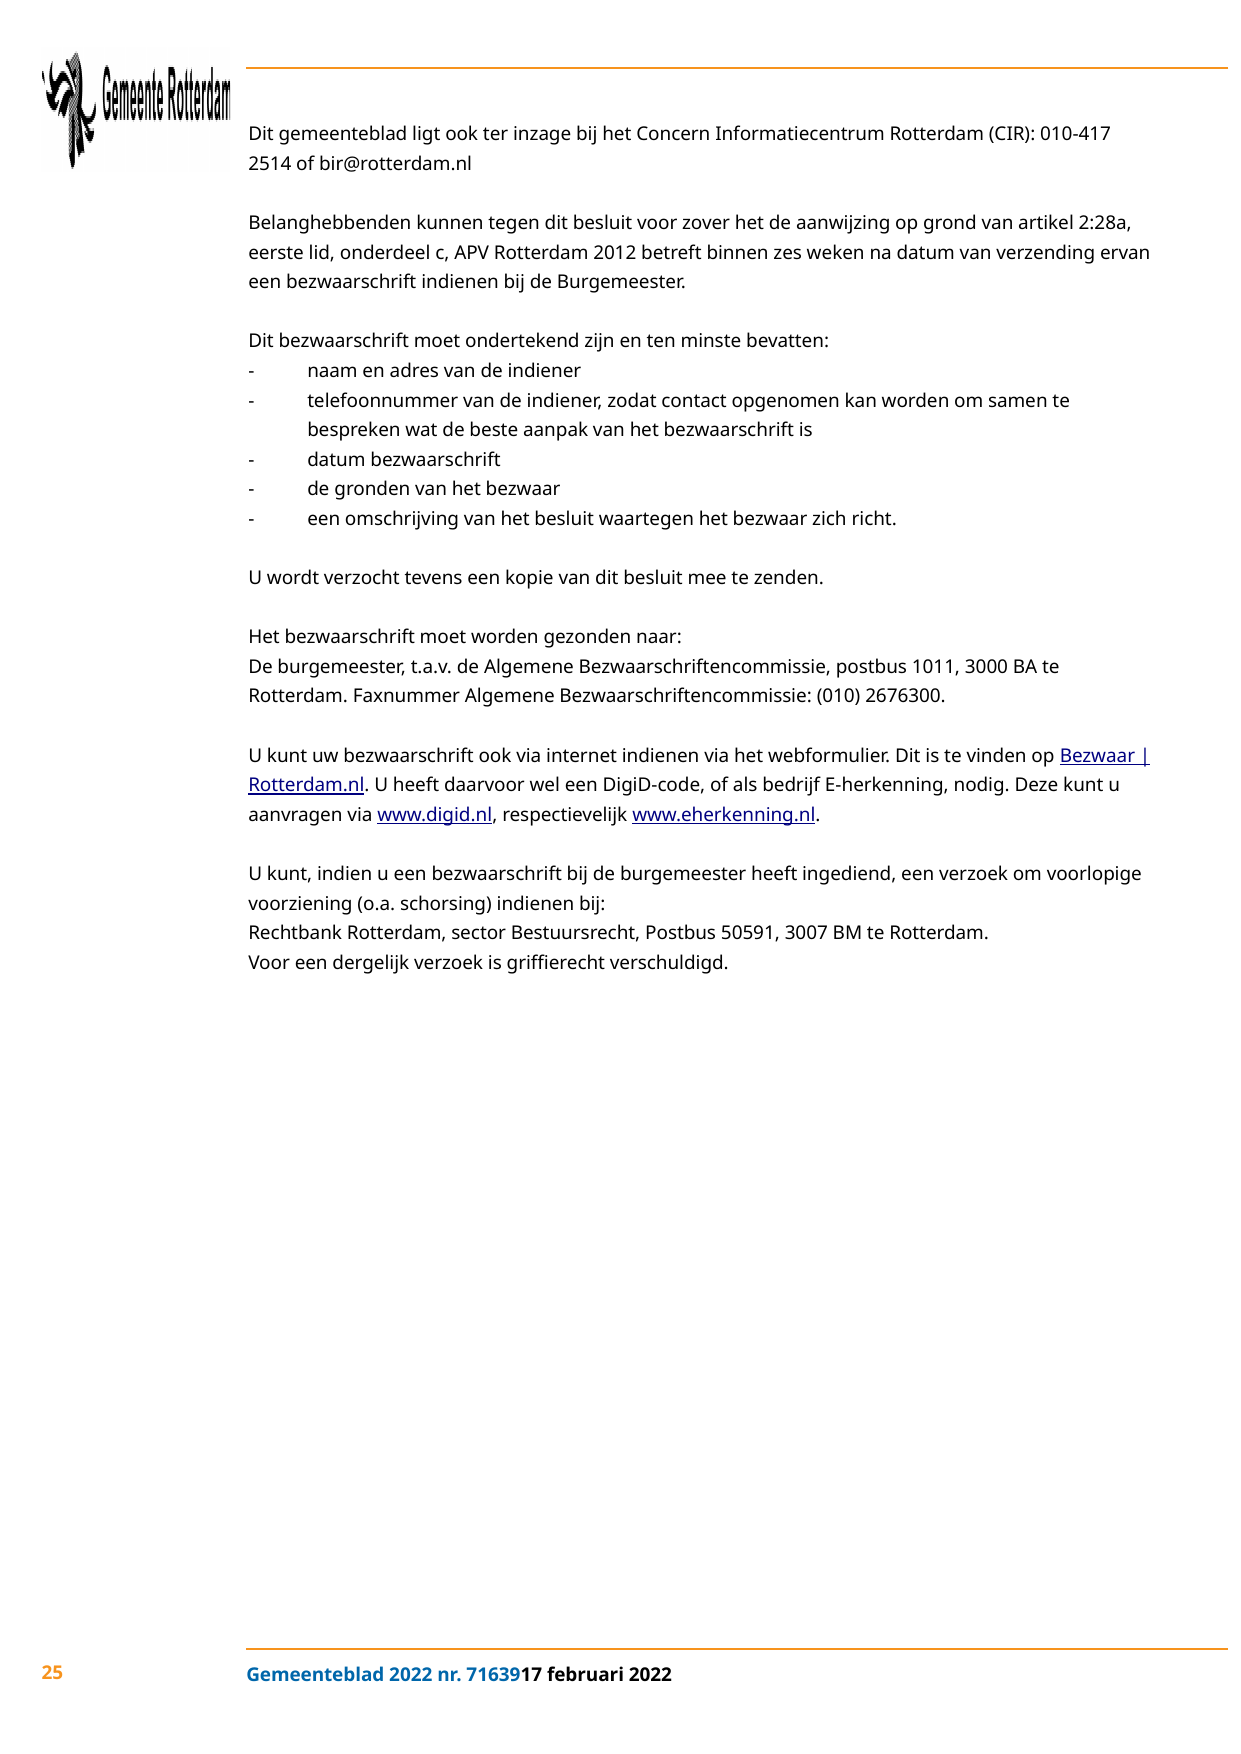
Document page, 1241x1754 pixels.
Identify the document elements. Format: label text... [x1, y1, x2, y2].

list een omschrijving van het besluit waartegen het bezwaar zich richt. [248, 505, 1152, 531]
text U wordt verzocht tevens een kopie van dit besluit mee te zenden. [248, 564, 1152, 590]
text Voor een dergelijk verzoek is griffierecht verschuldigd. [248, 949, 1152, 975]
list naam en adres van de indiener [248, 357, 1152, 383]
list telefoonnummer van de indiener, zodat contact opgenomen kan worden om samen te bespreken wat de beste aanpak van het bezwaarschrift is [248, 387, 1152, 442]
text Dit bezwaarschrift moet ondertekend zijn en ten minste bevatten: [248, 328, 1152, 353]
text U kunt uw bezwaarschrift ook via internet indienen via het webformulier. Dit is te vinden op Bezwaar | Rotterdam.nl. U heeft daarvoor wel een DigiD-code, of als bedrijf E-herkenning, nodig. Deze kunt u aanvragen via www.digid.nl, respectievelijk www.eherkenning.nl. [248, 742, 1152, 827]
text Belanghebbenden kunnen tegen dit besluit voor zover het de aanwijzing op grond van artikel 2:28a, eerste lid, onderdeel c, APV Rotterdam 2012 betreft binnen zes weken na datum van verzending ervan een bezwaarschrift indienen bij de Burgemeester. [248, 209, 1152, 294]
list datum bezwaarschrift [248, 446, 1152, 472]
text Het bezwaarschrift moet worden gezonden naar: [248, 623, 1152, 649]
text U kunt, indien u een bezwaarschrift bij de burgemeester heeft ingediend, een verzoek om voorlopige voorziening (o.a. schorsing) indienen bij: [248, 860, 1152, 916]
picture [41, 47, 231, 172]
text Rechtbank Rotterdam, sector Bestuursrecht, Postbus 50591, 3007 BM te Rotterdam. [248, 919, 1152, 945]
list de gronden van het bezwaar [248, 476, 1152, 501]
text Dit gemeenteblad ligt ook ter inzage bij het Concern Informatiecentrum Rotterdam (CIR): 010-417 2514 of bir@rotterdam.nl [248, 121, 1152, 176]
text De burgemeester, t.a.v. de Algemene Bezwaarschriftencommissie, postbus 1011, 3000 BA te Rotterdam. Faxnummer Algemene Bezwaarschriftencommissie: (010) 2676300. [248, 653, 1152, 708]
